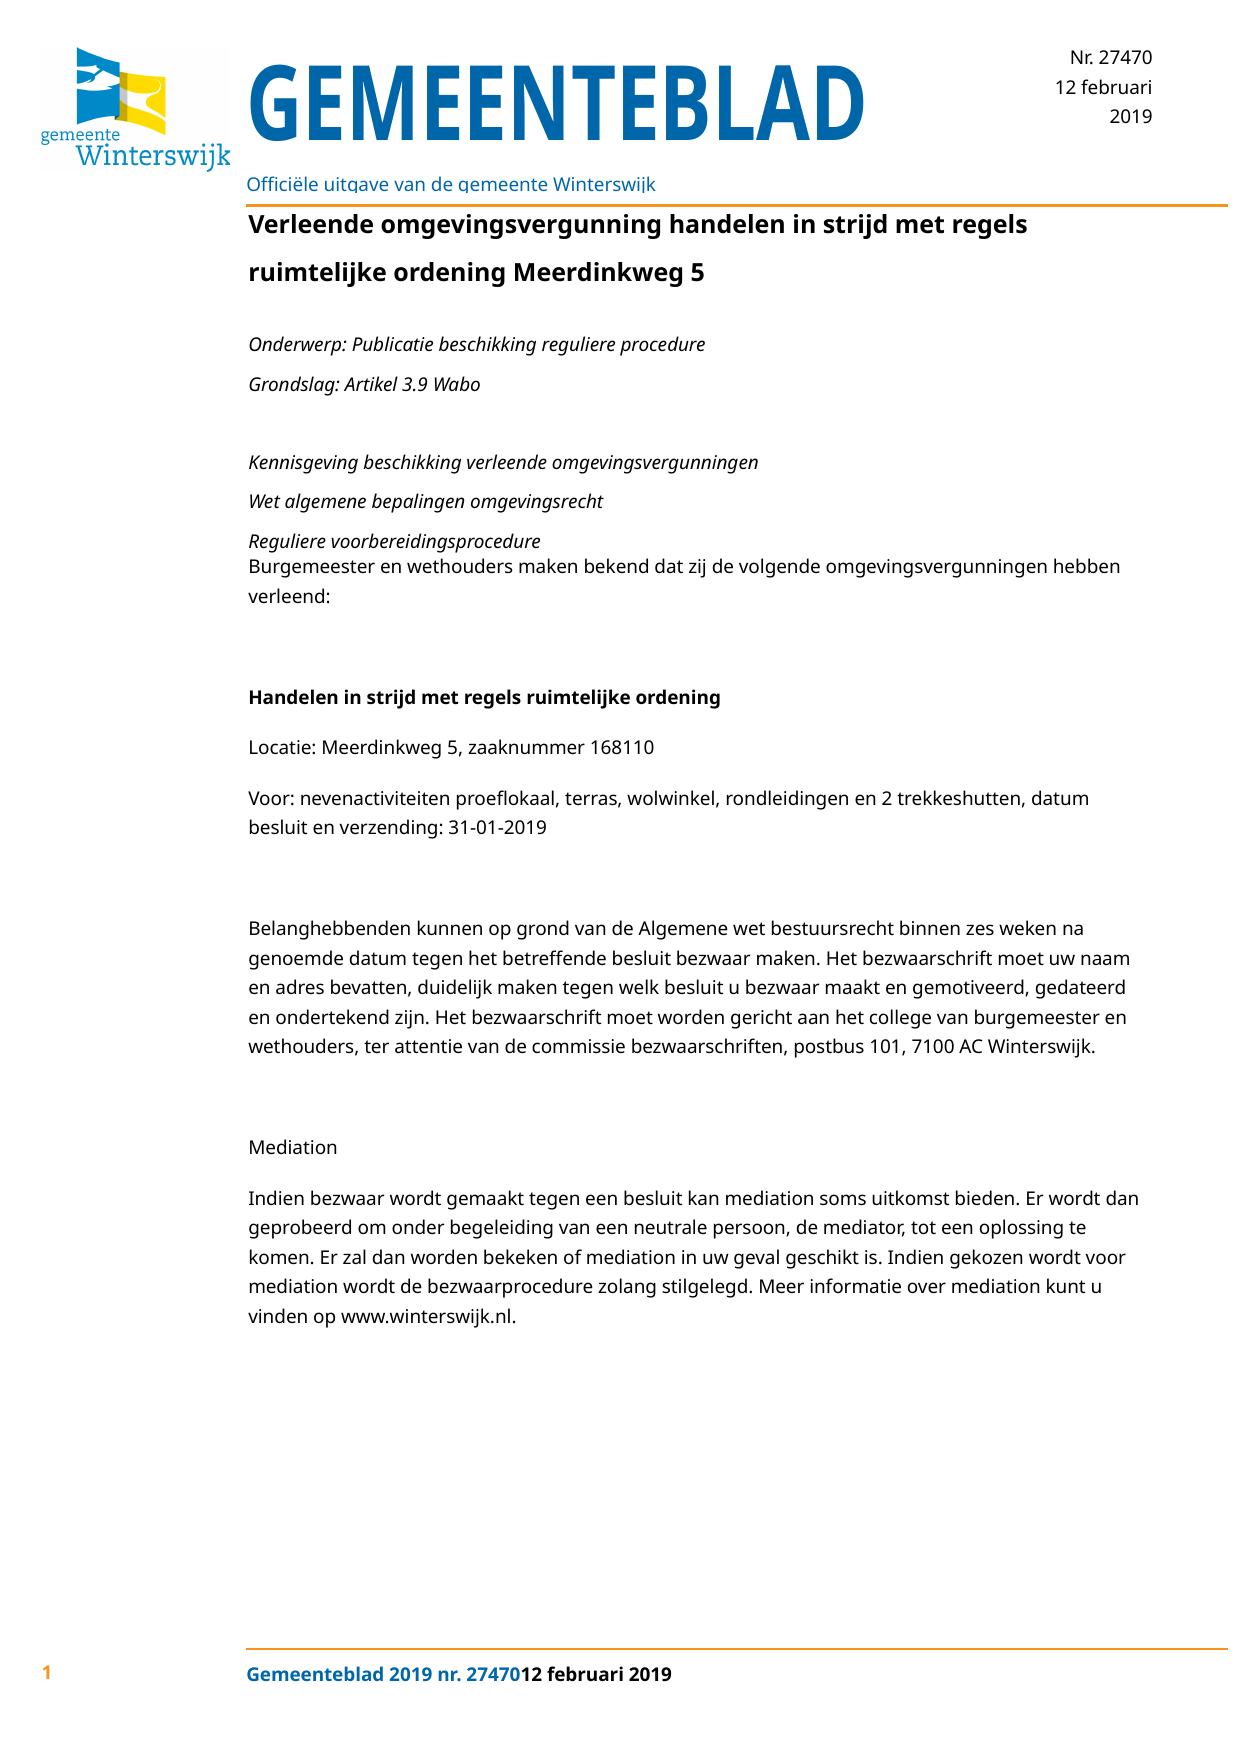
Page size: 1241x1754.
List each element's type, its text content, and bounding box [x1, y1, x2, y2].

text Belanghebbenden kunnen op grond van de Algemene wet bestuursrecht binnen zes weken na genoemde datum tegen het betreffende besluit bezwaar maken. Het bezwaarschrift moet uw naam en adres bevatten, duidelijk maken tegen welk besluit u bezwaar maakt en gemotiveerd, gedateerd en ondertekend zijn. Het bezwaarschrift moet worden gericht aan het college van burgemeester en wethouders, ter attentie van de commissie bezwaarschriften, postbus 101, 7100 AC Winterswijk. [248, 915, 1152, 1059]
text Onderwerp: Publicatie beschikking reguliere procedure [248, 331, 1152, 357]
text Handelen in strijd met regels ruimtelijke ordening [248, 684, 1152, 710]
text Voor: nevenactiviteiten proeflokaal, terras, wolwinkel, rondleidingen en 2 trekkeshutten, datum besluit en verzending: 31-01-2019 [248, 785, 1152, 840]
text Indien bezwaar wordt gemaakt tegen een besluit kan mediation soms uitkomst bieden. Er wordt dan geprobeerd om onder begeleiding van een neutrale persoon, de mediator, tot een oplossing te komen. Er zal dan worden bekeken of mediation in uw geval geschikt is. Indien gekozen wordt voor mediation wordt de bezwaarprocedure zolang stilgelegd. Meer informatie over mediation kunt u vinden op www.winterswijk.nl. [248, 1185, 1152, 1329]
picture [225, 153, 231, 162]
text Reguliere voorbereidingsprocedure [248, 528, 1152, 553]
text Locatie: Meerdinkweg 5, zaaknummer 168110 [248, 734, 1152, 760]
text Kennisgeving beschikking verleende omgevingsvergunningen [248, 449, 1152, 475]
text Mediation [248, 1134, 1152, 1160]
text Wet algemene bepalingen omgevingsrecht [248, 488, 1152, 514]
text Burgemeester en wethouders maken bekend dat zij de volgende omgevingsvergunningen hebben verleend: [248, 553, 1152, 609]
text Verleende omgevingsvergunning handelen in strijd met regels ruimtelijke ordening Meerdinkweg 5 [248, 207, 1152, 288]
picture [41, 47, 231, 172]
text Grondslag: Artikel 3.9 Wabo [248, 371, 1152, 396]
